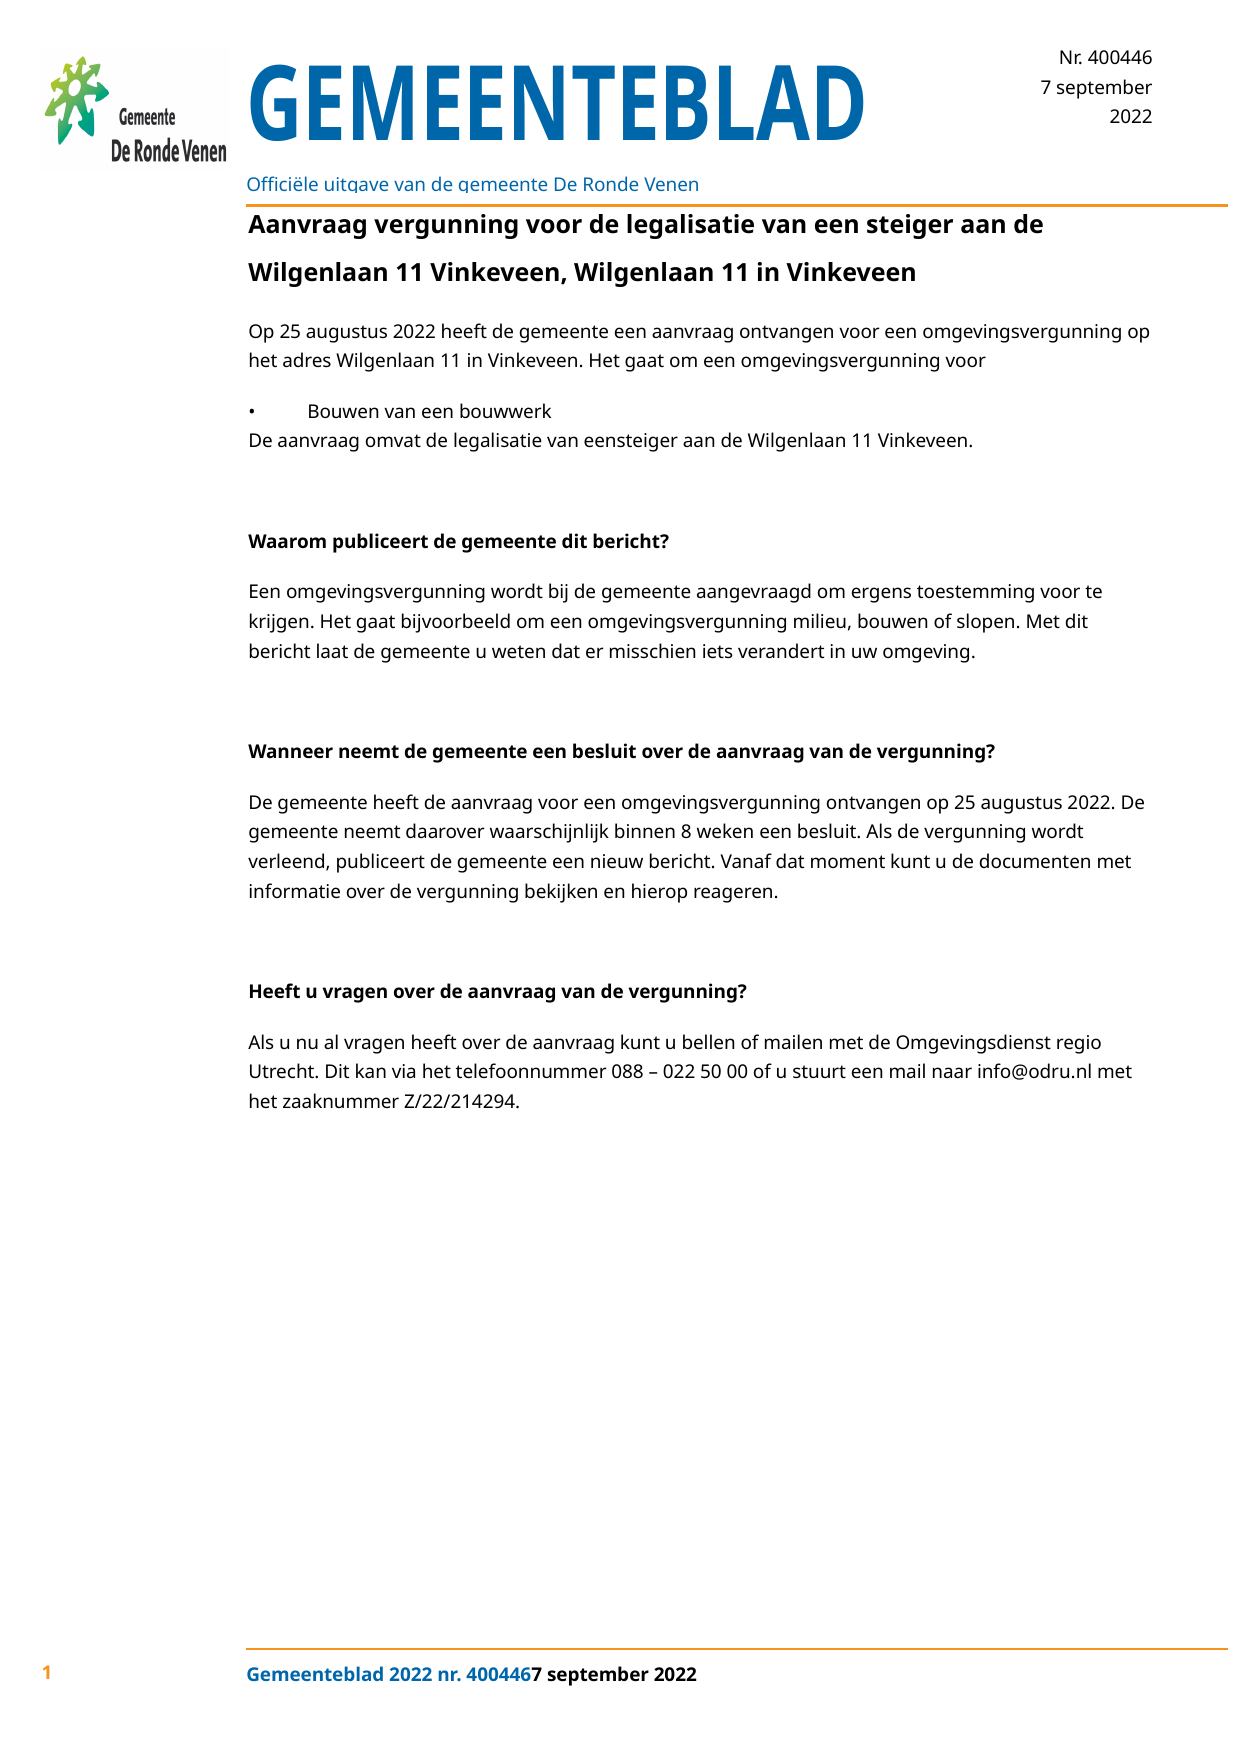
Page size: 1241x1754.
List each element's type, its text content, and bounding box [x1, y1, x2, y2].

text De gemeente heeft de aanvraag voor een omgevingsvergunning ontvangen op 25 augustus 2022. De gemeente neemt daarover waarschijnlijk binnen 8 weken een besluit. Als de vergunning wordt verleend, publiceert de gemeente een nieuw bericht. Vanaf dat moment kunt u de documenten met informatie over de vergunning bekijken en hierop reageren. [248, 789, 1152, 904]
text Op 25 augustus 2022 heeft de gemeente een aanvraag ontvangen voor een omgevingsvergunning op het adres Wilgenlaan 11 in Vinkeveen. Het gaat om een omgevingsvergunning voor [248, 318, 1152, 373]
text Een omgevingsvergunning wordt bij de gemeente aangevraagd om ergens toestemming voor te krijgen. Het gaat bijvoorbeeld om een omgevingsvergunning milieu, bouwen of slopen. Met dit bericht laat de gemeente u weten dat er misschien iets verandert in uw omgeving. [248, 579, 1152, 664]
text Waarom publiceert de gemeente dit bericht? [248, 528, 1152, 554]
text Als u nu al vragen heeft over de aanvraag kunt u bellen of mailen met de Omgevingsdienst regio Utrecht. Dit kan via het telefoonnummer 088 – 022 50 00 of u stuurt een mail naar info@odru.nl met het zaaknummer Z/22/214294. [248, 1029, 1152, 1114]
text De aanvraag omvat de legalisatie van eensteiger aan de Wilgenlaan 11 Vinkeveen. [248, 427, 1152, 453]
picture [41, 47, 231, 172]
text Heeft u vragen over de aanvraag van de vergunning? [248, 979, 1152, 1004]
list Bouwen van een bouwwerk [248, 398, 1152, 424]
text Aanvraag vergunning voor de legalisatie van een steiger aan de Wilgenlaan 11 Vinkeveen, Wilgenlaan 11 in Vinkeveen [248, 207, 1152, 288]
text Wanneer neemt de gemeente een besluit over de aanvraag van de vergunning? [248, 739, 1152, 764]
